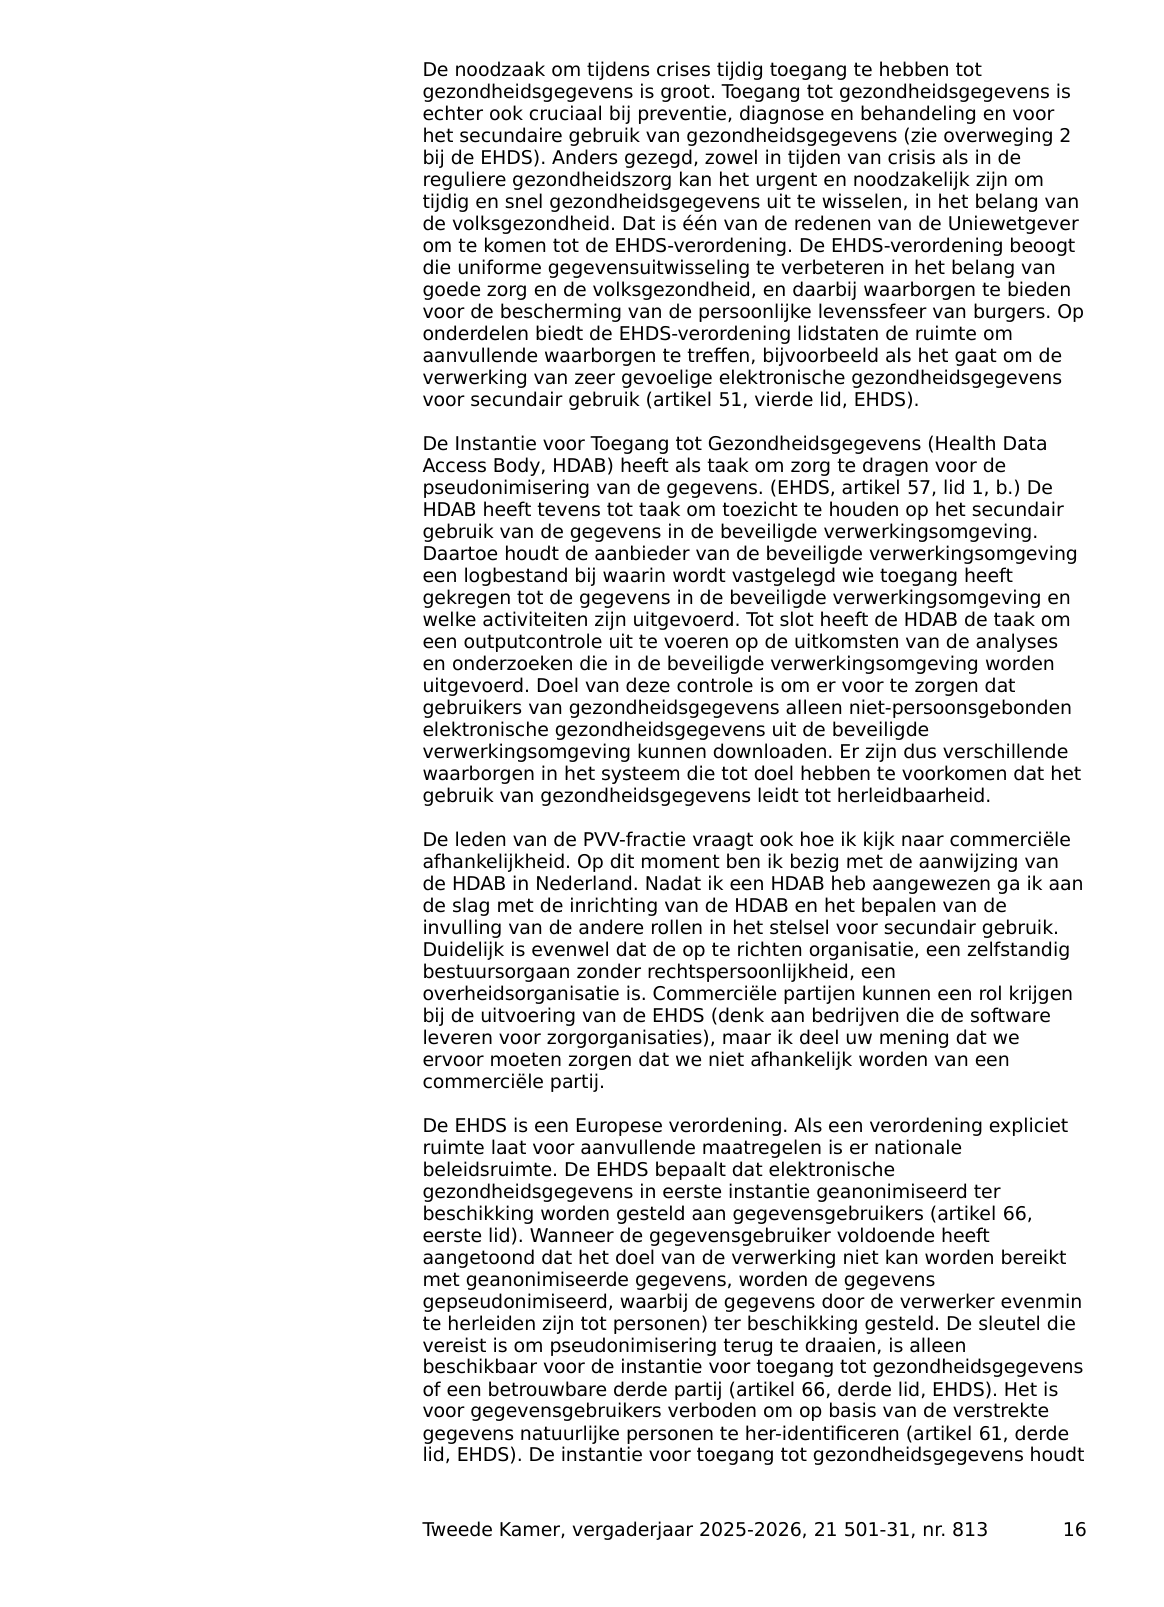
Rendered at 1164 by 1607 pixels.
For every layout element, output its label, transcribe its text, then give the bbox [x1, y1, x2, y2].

text De leden van de PVV-fractie vraagt ook hoe ik kijk naar commerciële afhankelijkheid. Op dit moment ben ik bezig met de aanwijzing van de HDAB in Nederland. Nadat ik een HDAB heb aangewezen ga ik aan de slag met de inrichting van de HDAB en het bepalen van de invulling van de andere rollen in het stelsel voor secundair gebruik. Duidelijk is evenwel dat de op te richten organisatie, een zelfstandig bestuursorgaan zonder rechtspersoonlijkheid, een overheidsorganisatie is. Commerciële partijen kunnen een rol krijgen bij de uitvoering van de EHDS (denk aan bedrijven die de software leveren voor zorgorganisaties), maar ik deel uw mening dat we ervoor moeten zorgen dat we niet afhankelijk worden van een commerciële partij. [422, 829, 1087, 1092]
text De EHDS is een Europese verordening. Als een verordening expliciet ruimte laat voor aanvullende maatregelen is er nationale beleidsruimte. De EHDS bepaalt dat elektronische gezondheidsgegevens in eerste instantie geanonimiseerd ter beschikking worden gesteld aan gegevensgebruikers (artikel 66, eerste lid). Wanneer de gegevensgebruiker voldoende heeft aangetoond dat het doel van de verwerking niet kan worden bereikt met geanonimiseerde gegevens, worden de gegevens gepseudonimiseerd, waarbij de gegevens door de verwerker evenmin te herleiden zijn tot personen) ter beschikking gesteld. De sleutel die vereist is om pseudonimisering terug te draaien, is alleen beschikbaar voor de instantie voor toegang tot gezondheidsgegevens of een betrouwbare derde partij (artikel 66, derde lid, EHDS). Het is voor gegevensgebruikers verboden om op basis van de verstrekte gegevens natuurlijke personen te her-identificeren (artikel 61, derde lid, EHDS). De instantie voor toegang tot gezondheidsgegevens houdt [422, 1115, 1087, 1466]
text De noodzaak om tijdens crises tijdig toegang te hebben tot gezondheidsgegevens is groot. Toegang tot gezondheidsgegevens is echter ook cruciaal bij preventie, diagnose en behandeling en voor het secundaire gebruik van gezondheidsgegevens (zie overweging 2 bij de EHDS). Anders gezegd, zowel in tijden van crisis als in de reguliere gezondheidszorg kan het urgent en noodzakelijk zijn om tijdig en snel gezondheidsgegevens uit te wisselen, in het belang van de volksgezondheid. Dat is één van de redenen van de Uniewetgever om te komen tot de EHDS-verordening. De EHDS-verordening beoogt die uniforme gegevensuitwisseling te verbeteren in het belang van goede zorg en de volksgezondheid, en daarbij waarborgen te bieden voor de bescherming van de persoonlijke levenssfeer van burgers. Op onderdelen biedt de EHDS-verordening lidstaten de ruimte om aanvullende waarborgen te treffen, bijvoorbeeld als het gaat om de verwerking van zeer gevoelige elektronische gezondheidsgegevens voor secundair gebruik (artikel 51, vierde lid, EHDS). [422, 59, 1087, 411]
text De Instantie voor Toegang tot Gezondheidsgegevens (Health Data Access Body, HDAB) heeft als taak om zorg te dragen voor de pseudonimisering van de gegevens. (EHDS, artikel 57, lid 1, b.) De HDAB heeft tevens tot taak om toezicht te houden op het secundair gebruik van de gegevens in de beveiligde verwerkingsomgeving. Daartoe houdt de aanbieder van de beveiligde verwerkingsomgeving een logbestand bij waarin wordt vastgelegd wie toegang heeft gekregen tot de gegevens in de beveiligde verwerkingsomgeving en welke activiteiten zijn uitgevoerd. Tot slot heeft de HDAB de taak om een outputcontrole uit te voeren op de uitkomsten van de analyses en onderzoeken die in de beveiligde verwerkingsomgeving worden uitgevoerd. Doel van deze controle is om er voor te zorgen dat gebruikers van gezondheidsgegevens alleen niet-persoonsgebonden elektronische gezondheidsgegevens uit de beveiligde verwerkingsomgeving kunnen downloaden. Er zijn dus verschillende waarborgen in het systeem die tot doel hebben te voorkomen dat het gebruik van gezondheidsgegevens leidt tot herleidbaarheid. [422, 433, 1087, 807]
